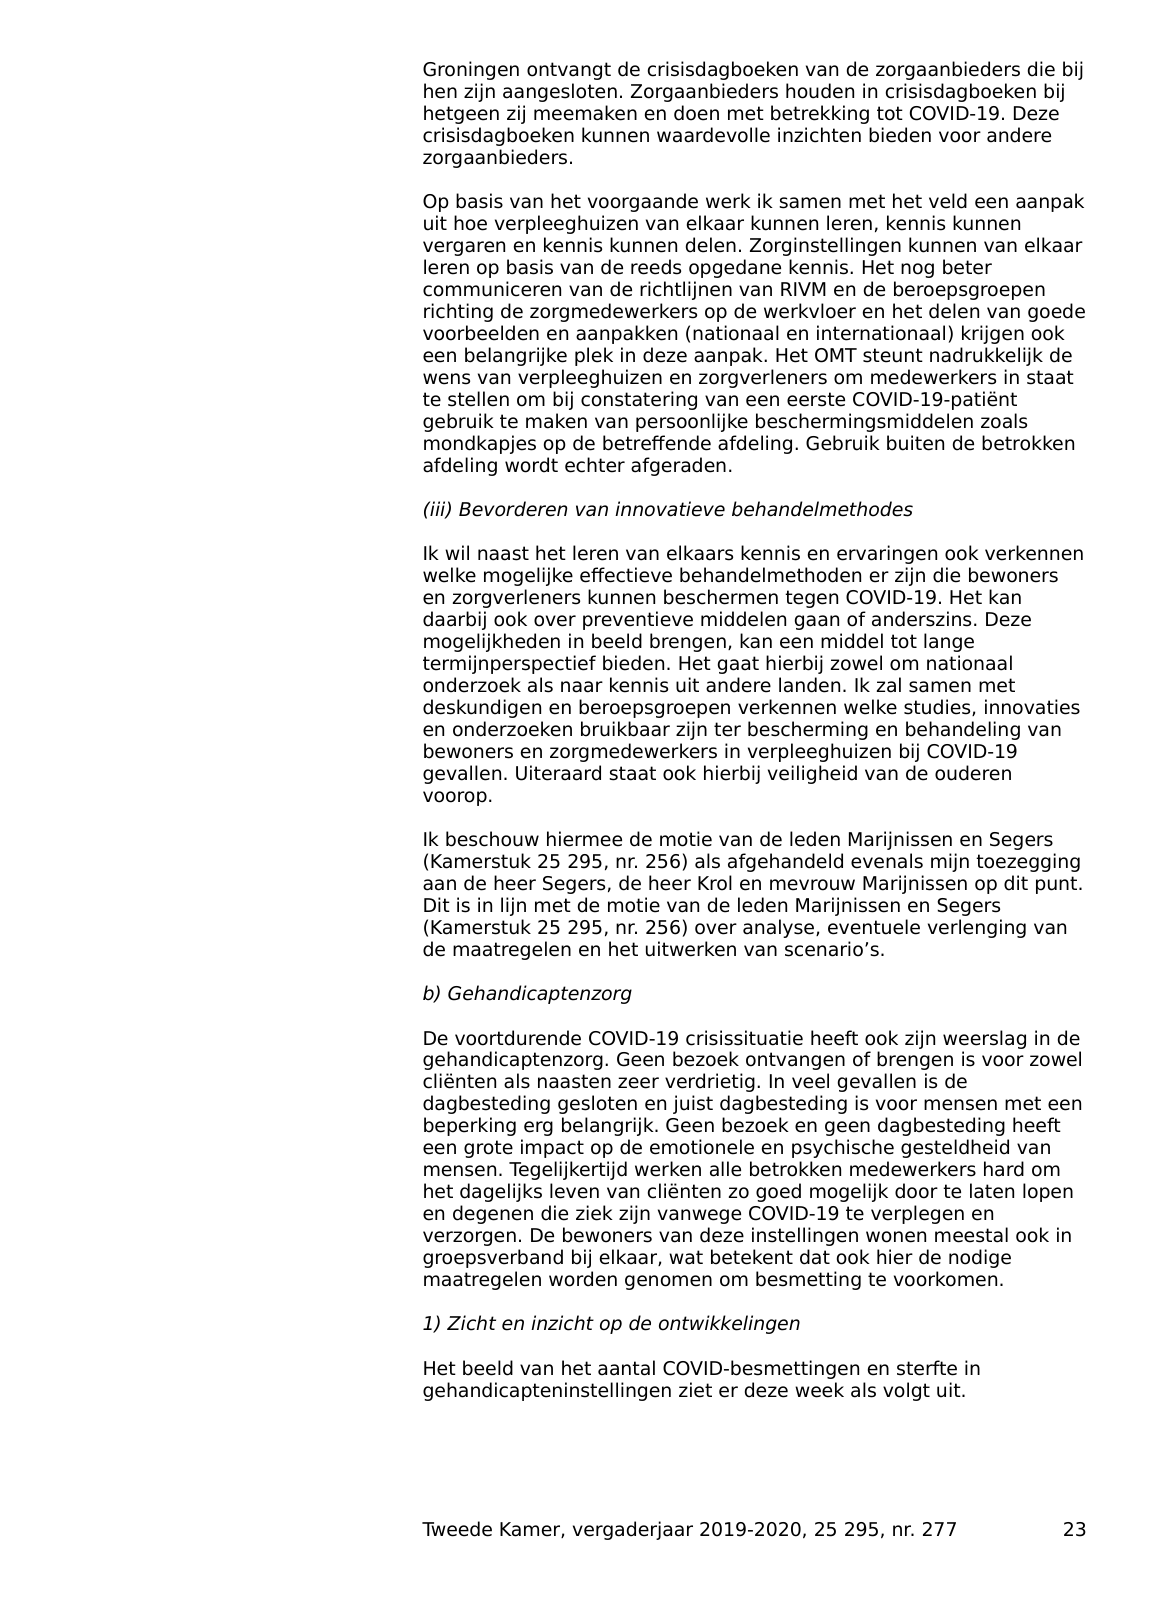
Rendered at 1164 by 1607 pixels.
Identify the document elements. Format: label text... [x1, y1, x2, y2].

subtitle b) Gehandicaptenzorg [422, 983, 1087, 1005]
subtitle 1) Zicht en inzicht op de ontwikkelingen [422, 1313, 1087, 1335]
text Ik wil naast het leren van elkaars kennis en ervaringen ook verkennen welke mogelijke effectieve behandelmethoden er zijn die bewoners en zorgverleners kunnen beschermen tegen COVID-19. Het kan daarbij ook over preventieve middelen gaan of anderszins. Deze mogelijkheden in beeld brengen, kan een middel tot lange termijnperspectief bieden. Het gaat hierbij zowel om nationaal onderzoek als naar kennis uit andere landen. Ik zal samen met deskundigen en beroepsgroepen verkennen welke studies, innovaties en onderzoeken bruikbaar zijn ter bescherming en behandeling van bewoners en zorgmedewerkers in verpleeghuizen bij COVID-19 gevallen. Uiteraard staat ook hierbij veiligheid van de ouderen voorop. [422, 543, 1087, 807]
text Ik beschouw hiermee de motie van de leden Marijnissen en Segers (Kamerstuk 25 295, nr. 256) als afgehandeld evenals mijn toezegging aan de heer Segers, de heer Krol en mevrouw Marijnissen op dit punt. Dit is in lijn met de motie van de leden Marijnissen en Segers (Kamerstuk 25 295, nr. 256) over analyse, eventuele verlenging van de maatregelen en het uitwerken van scenario’s. [422, 829, 1087, 961]
text Op basis van het voorgaande werk ik samen met het veld een aanpak uit hoe verpleeghuizen van elkaar kunnen leren, kennis kunnen vergaren en kennis kunnen delen. Zorginstellingen kunnen van elkaar leren op basis van de reeds opgedane kennis. Het nog beter communiceren van de richtlijnen van RIVM en de beroepsgroepen richting de zorgmedewerkers op de werkvloer en het delen van goede voorbeelden en aanpakken (nationaal en internationaal) krijgen ook een belangrijke plek in deze aanpak. Het OMT steunt nadrukkelijk de wens van verpleeghuizen en zorgverleners om medewerkers in staat te stellen om bij constatering van een eerste COVID-19-patiënt gebruik te maken van persoonlijke beschermingsmiddelen zoals mondkapjes op de betreffende afdeling. Gebruik buiten de betrokken afdeling wordt echter afgeraden. [422, 191, 1087, 477]
subtitle (iii) Bevorderen van innovatieve behandelmethodes [422, 499, 1087, 521]
text Het beeld van het aantal COVID-besmettingen en sterfte in gehandicapteninstellingen ziet er deze week als volgt uit. [422, 1357, 1087, 1401]
text Groningen ontvangt de crisisdagboeken van de zorgaanbieders die bij hen zijn aangesloten. Zorgaanbieders houden in crisisdagboeken bij hetgeen zij meemaken en doen met betrekking tot COVID-19. Deze crisisdagboeken kunnen waardevolle inzichten bieden voor andere zorgaanbieders. [422, 59, 1087, 169]
text De voortdurende COVID-19 crisissituatie heeft ook zijn weerslag in de gehandicaptenzorg. Geen bezoek ontvangen of brengen is voor zowel cliënten als naasten zeer verdrietig. In veel gevallen is de dagbesteding gesloten en juist dagbesteding is voor mensen met een beperking erg belangrijk. Geen bezoek en geen dagbesteding heeft een grote impact op de emotionele en psychische gesteldheid van mensen. Tegelijkertijd werken alle betrokken medewerkers hard om het dagelijks leven van cliënten zo goed mogelijk door te laten lopen en degenen die ziek zijn vanwege COVID-19 te verplegen en verzorgen. De bewoners van deze instellingen wonen meestal ook in groepsverband bij elkaar, wat betekent dat ook hier de nodige maatregelen worden genomen om besmetting te voorkomen. [422, 1027, 1087, 1291]
